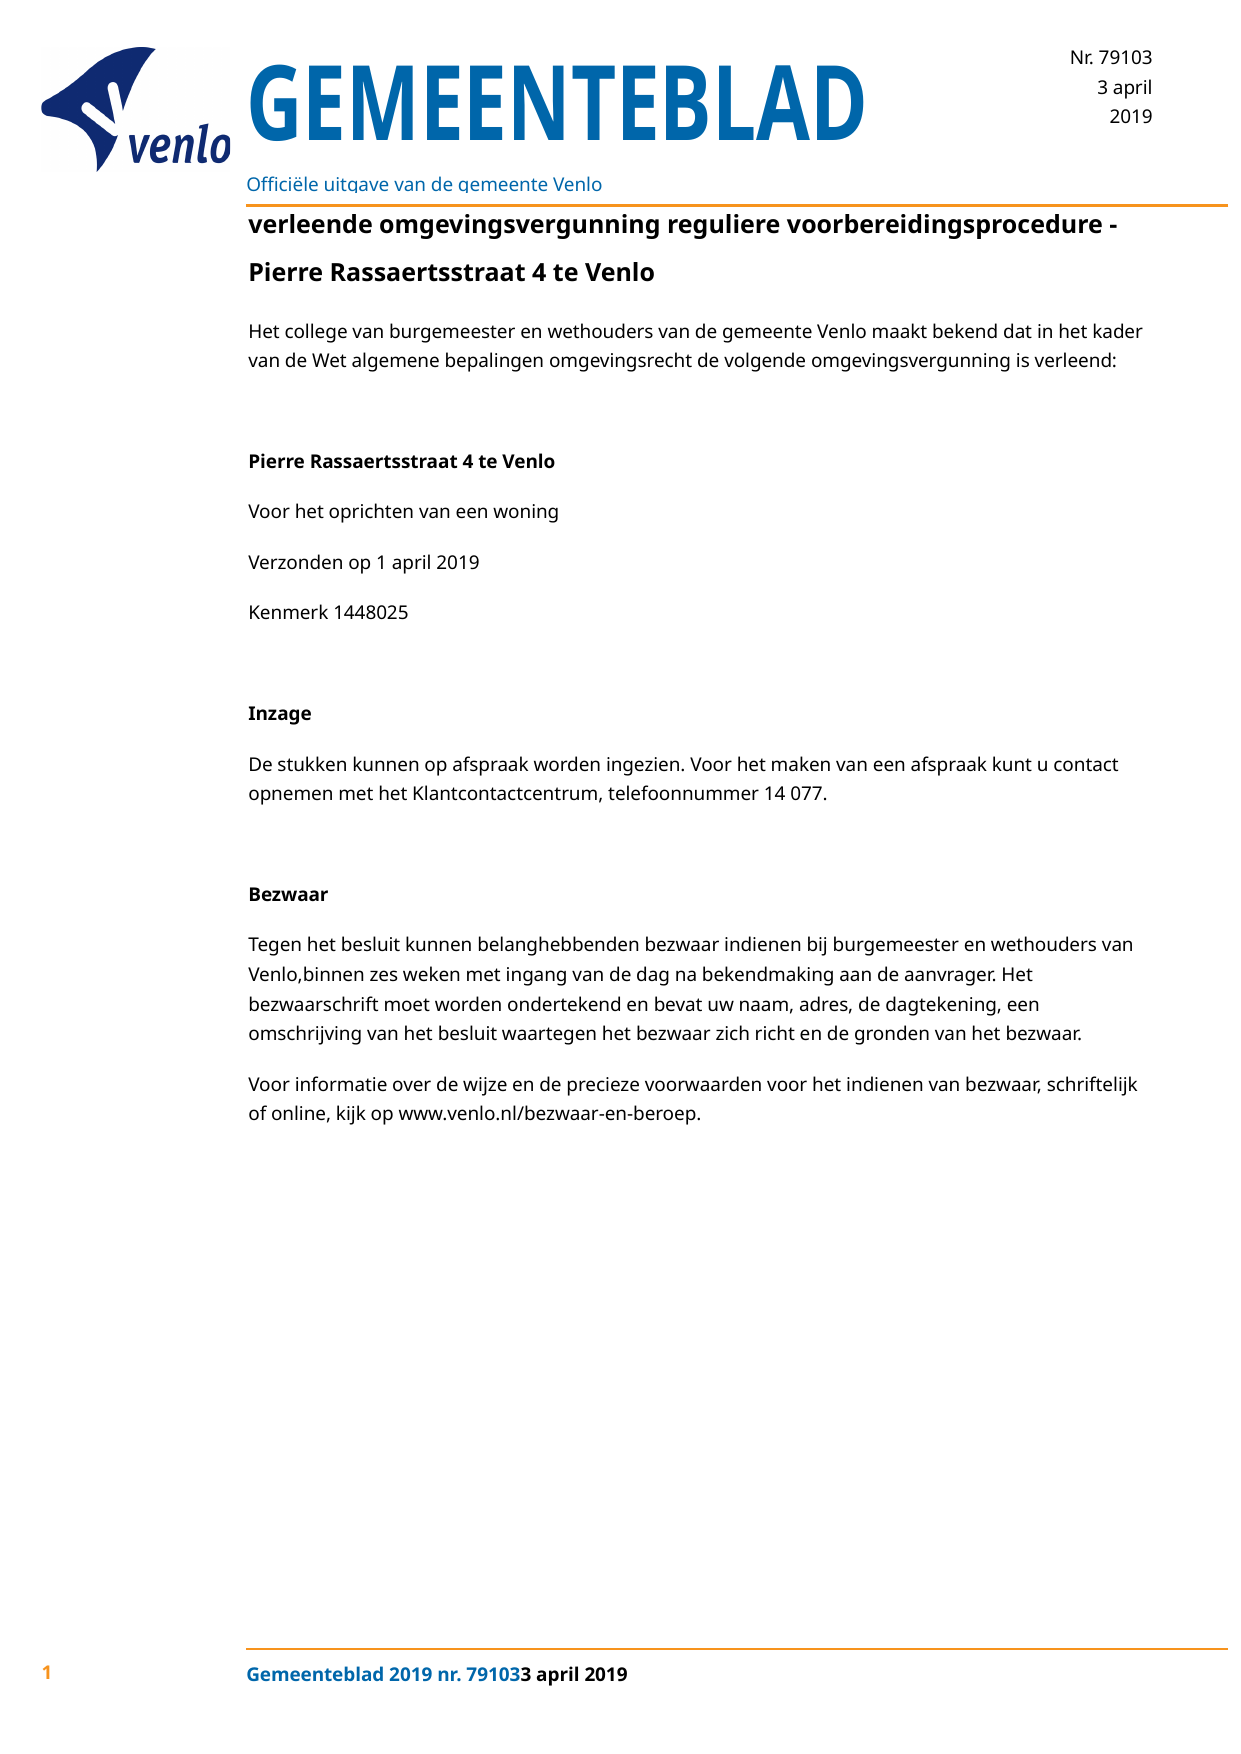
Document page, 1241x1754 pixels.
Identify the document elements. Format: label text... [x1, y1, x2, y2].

text verleende omgevingsvergunning reguliere voorbereidingsprocedure - Pierre Rassaertsstraat 4 te Venlo [248, 207, 1152, 288]
picture [41, 47, 231, 172]
text Het college van burgemeester en wethouders van de gemeente Venlo maakt bekend dat in het kader van de Wet algemene bepalingen omgevingsrecht de volgende omgevingsvergunning is verleend: [248, 318, 1152, 373]
text Pierre Rassaertsstraat 4 te Venlo [248, 448, 1152, 474]
text De stukken kunnen op afspraak worden ingezien. Voor het maken van een afspraak kunt u contact opnemen met het Klantcontactcentrum, telefoonnummer 14 077. [248, 751, 1152, 806]
text Kenmerk 1448025 [248, 599, 1152, 625]
text Voor het oprichten van een woning [248, 499, 1152, 524]
text Inzage [248, 700, 1152, 726]
text Voor informatie over de wijze en de precieze voorwaarden voor het indienen van bezwaar, schriftelijk of online, kijk op www.venlo.nl/bezwaar-en-beroep. [248, 1071, 1152, 1126]
text Verzonden op 1 april 2019 [248, 549, 1152, 575]
text Bezwaar [248, 881, 1152, 907]
text Tegen het besluit kunnen belanghebbenden bezwaar indienen bij burgemeester en wethouders van Venlo,binnen zes weken met ingang van de dag na bekendmaking aan de aanvrager. Het bezwaarschrift moet worden ondertekend en bevat uw naam, adres, de dagtekening, een omschrijving van het besluit waartegen het bezwaar zich richt en de gronden van het bezwaar. [248, 932, 1152, 1046]
